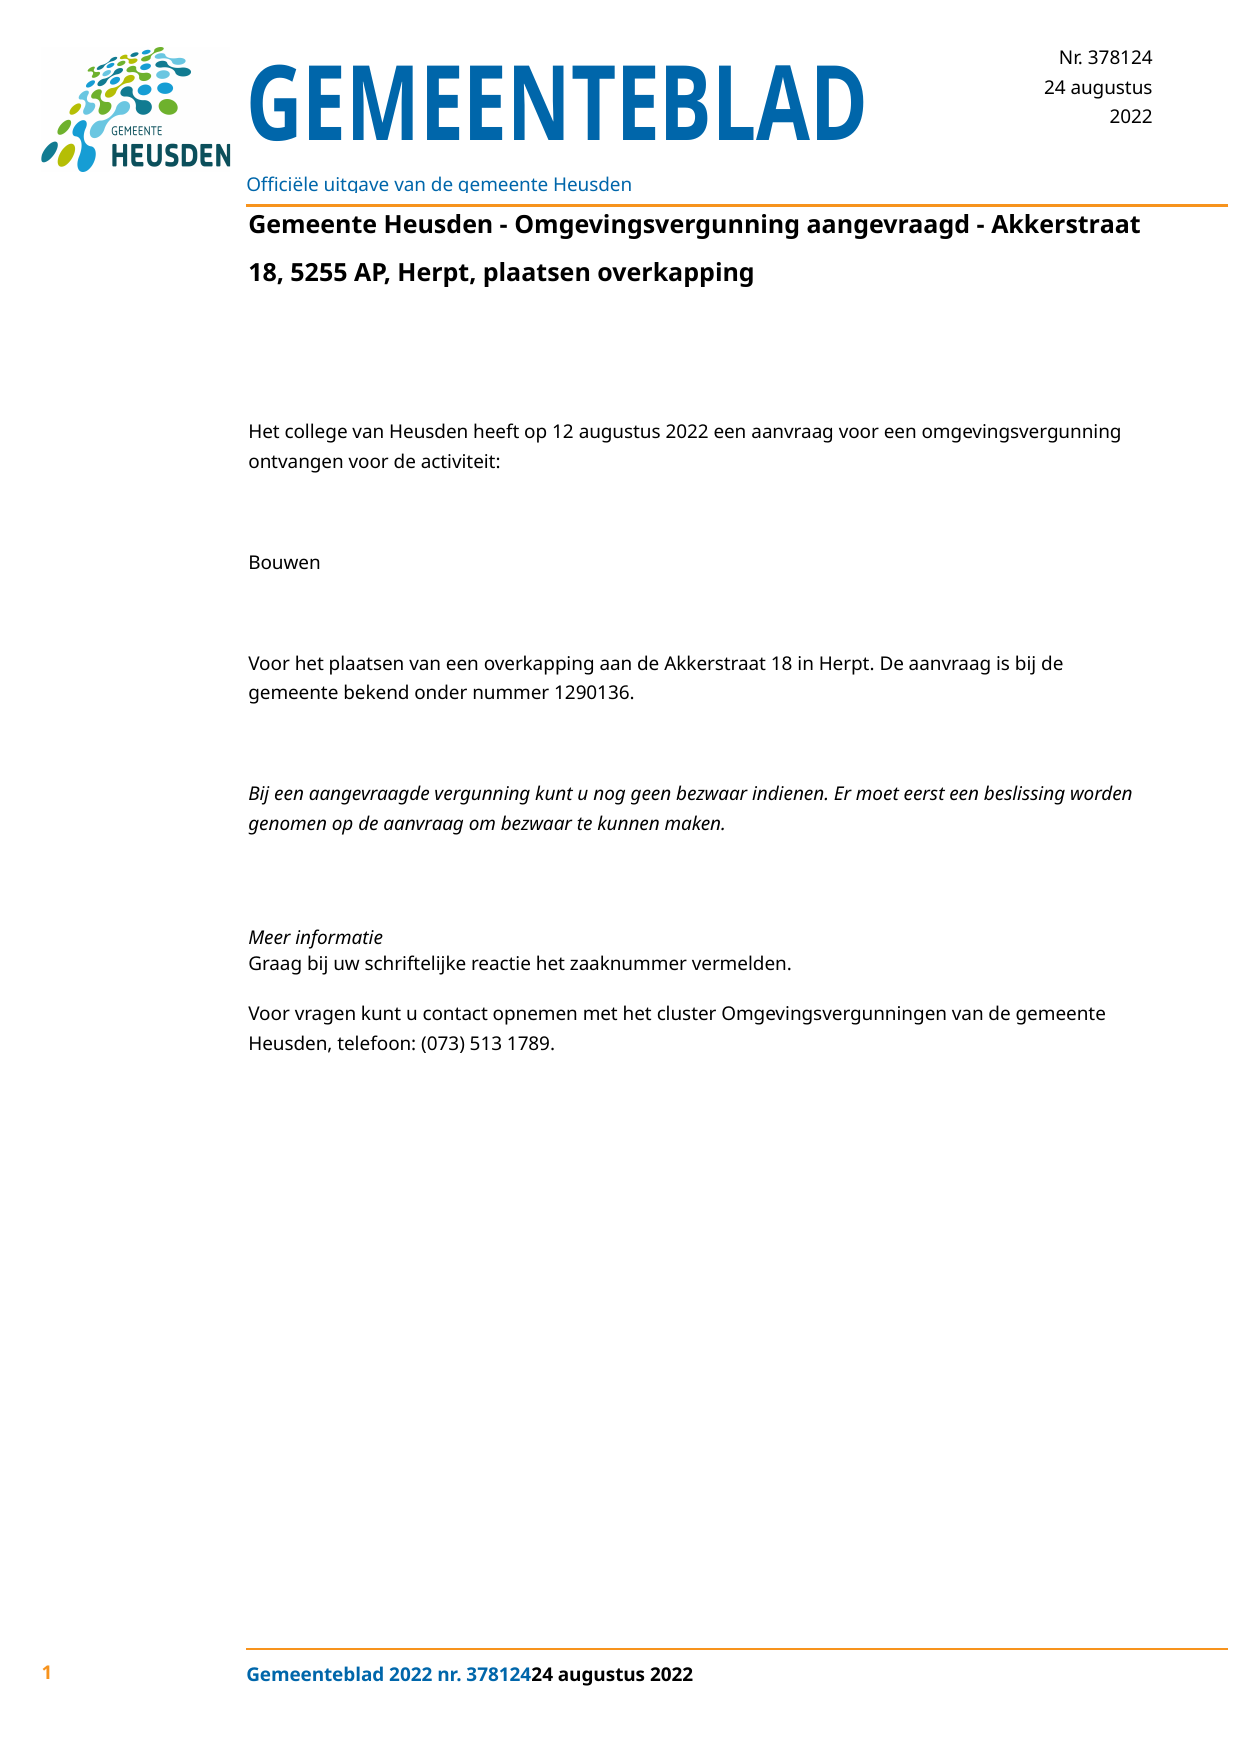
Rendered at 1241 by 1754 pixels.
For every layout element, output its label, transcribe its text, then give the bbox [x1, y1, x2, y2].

text Voor vragen kunt u contact opnemen met het cluster Omgevingsvergunningen van de gemeente Heusden, telefoon: (073) 513 1789. [248, 1001, 1152, 1056]
text Graag bij uw schriftelijke reactie het zaaknummer vermelden. [248, 950, 1152, 976]
text Meer informatie [248, 924, 1152, 950]
text Voor het plaatsen van een overkapping aan de Akkerstraat 18 in Herpt. De aanvraag is bij de gemeente bekend onder nummer 1290136. [248, 650, 1152, 705]
picture [41, 47, 231, 172]
text Het college van Heusden heeft op 12 augustus 2022 een aanvraag voor een omgevingsvergunning ontvangen voor de activiteit: [248, 419, 1152, 474]
text Bij een aangevraagde vergunning kunt u nog geen bezwaar indienen. Er moet eerst een beslissing worden genomen op de aanvraag om bezwaar te kunnen maken. [248, 780, 1152, 836]
text Gemeente Heusden - Omgevingsvergunning aangevraagd - Akkerstraat 18, 5255 AP, Herpt, plaatsen overkapping [248, 207, 1152, 288]
text Bouwen [248, 549, 1152, 575]
